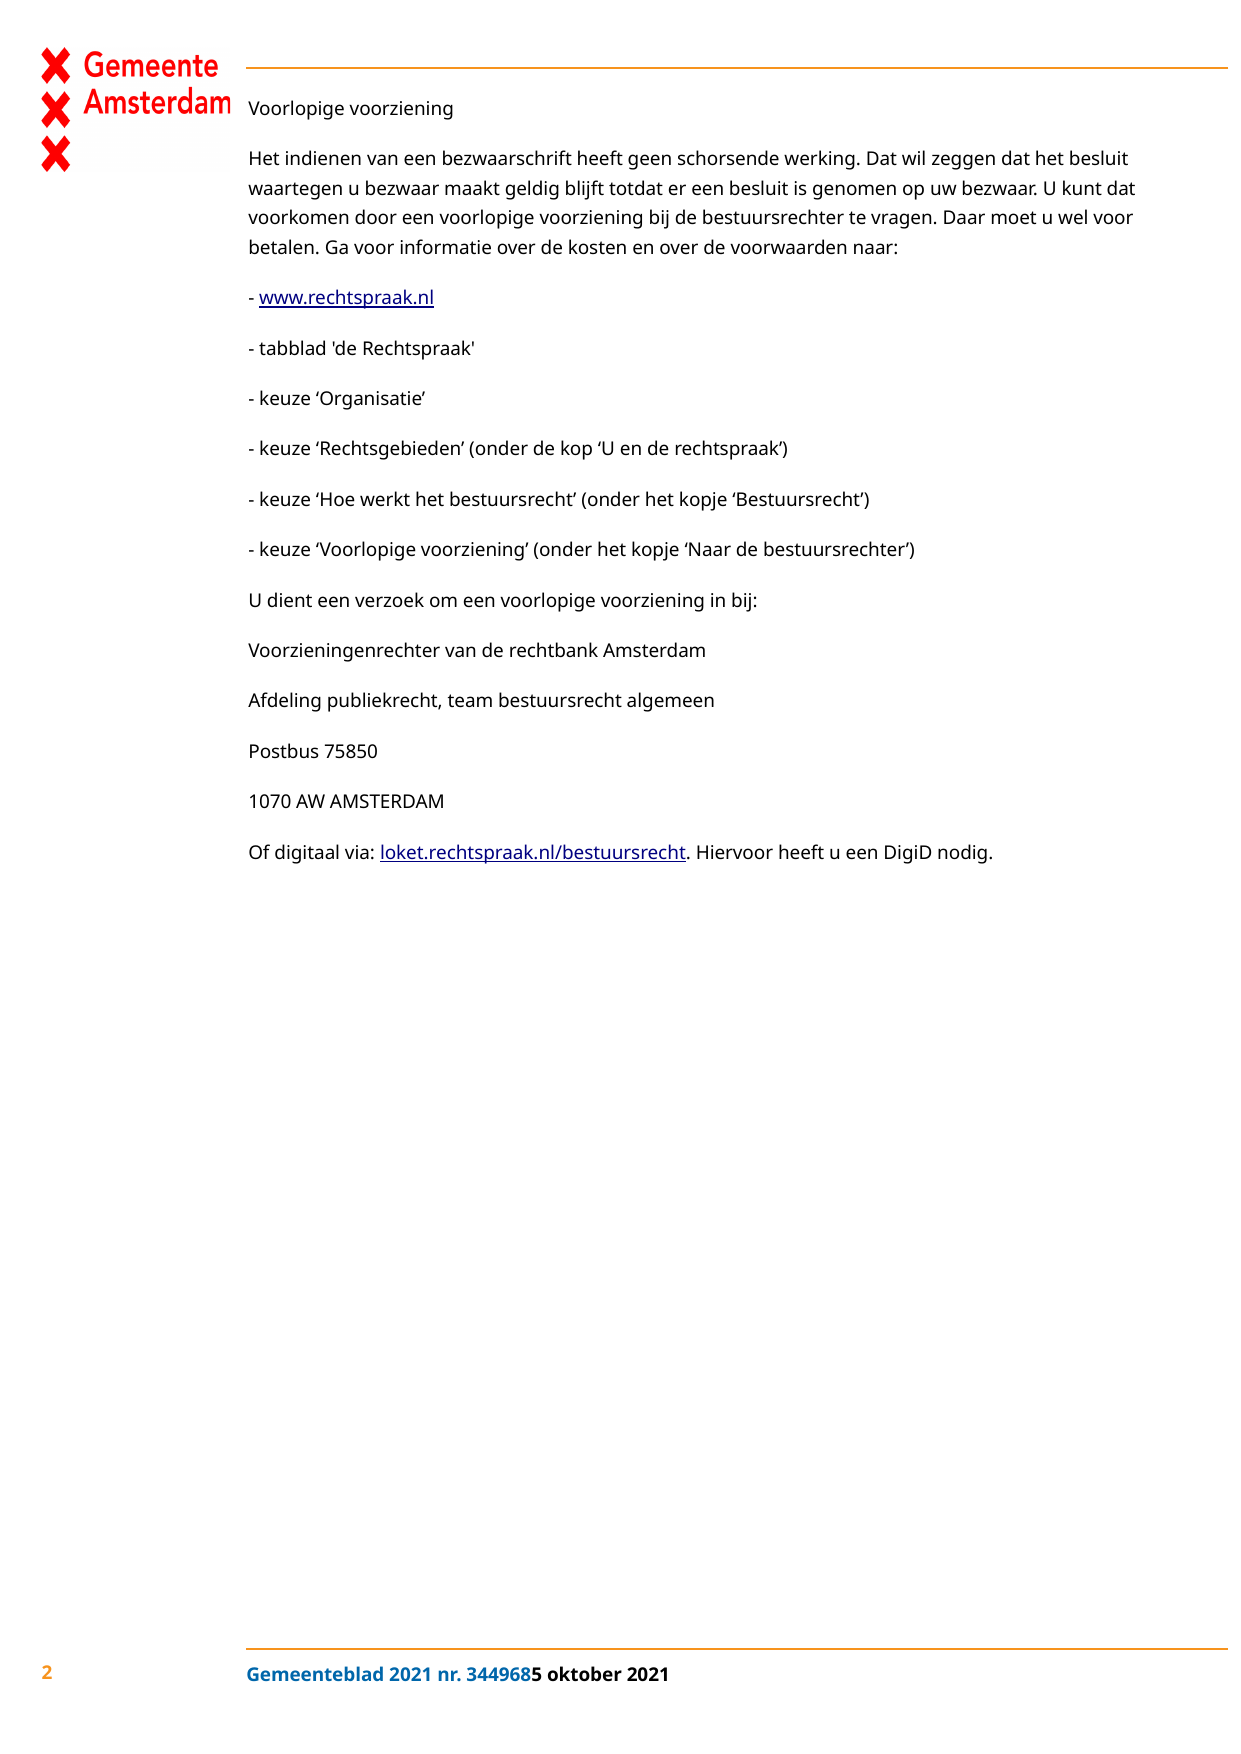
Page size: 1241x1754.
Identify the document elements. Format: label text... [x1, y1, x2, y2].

text Voorzieningenrechter van de rechtbank Amsterdam [248, 637, 1152, 663]
picture [41, 47, 231, 172]
text Voorlopige voorziening [248, 95, 1152, 121]
text Of digitaal via: loket.rechtspraak.nl/bestuursrecht. Hiervoor heeft u een DigiD nodig. [248, 839, 1152, 865]
text Afdeling publiekrecht, team bestuursrecht algemeen [248, 688, 1152, 713]
text Postbus 75850 [248, 738, 1152, 764]
text - keuze ‘Organisatie’ [248, 385, 1152, 411]
text - tabblad 'de Rechtspraak' [248, 335, 1152, 361]
text U dient een verzoek om een voorlopige voorziening in bij: [248, 587, 1152, 613]
text Het indienen van een bezwaarschrift heeft geen schorsende werking. Dat wil zeggen dat het besluit waartegen u bezwaar maakt geldig blijft totdat er een besluit is genomen op uw bezwaar. U kunt dat voorkomen door een voorlopige voorziening bij de bestuursrechter te vragen. Daar moet u wel voor betalen. Ga voor informatie over de kosten en over de voorwaarden naar: [248, 145, 1152, 260]
text 1070 AW AMSTERDAM [248, 788, 1152, 814]
text - keuze ‘Rechtsgebieden’ (onder de kop ‘U en de rechtspraak’) [248, 436, 1152, 461]
text - keuze ‘Hoe werkt het bestuursrecht’ (onder het kopje ‘Bestuursrecht’) [248, 486, 1152, 512]
text - www.rechtspraak.nl [248, 284, 1152, 310]
text - keuze ‘Voorlopige voorziening’ (onder het kopje ‘Naar de bestuursrechter’) [248, 536, 1152, 562]
